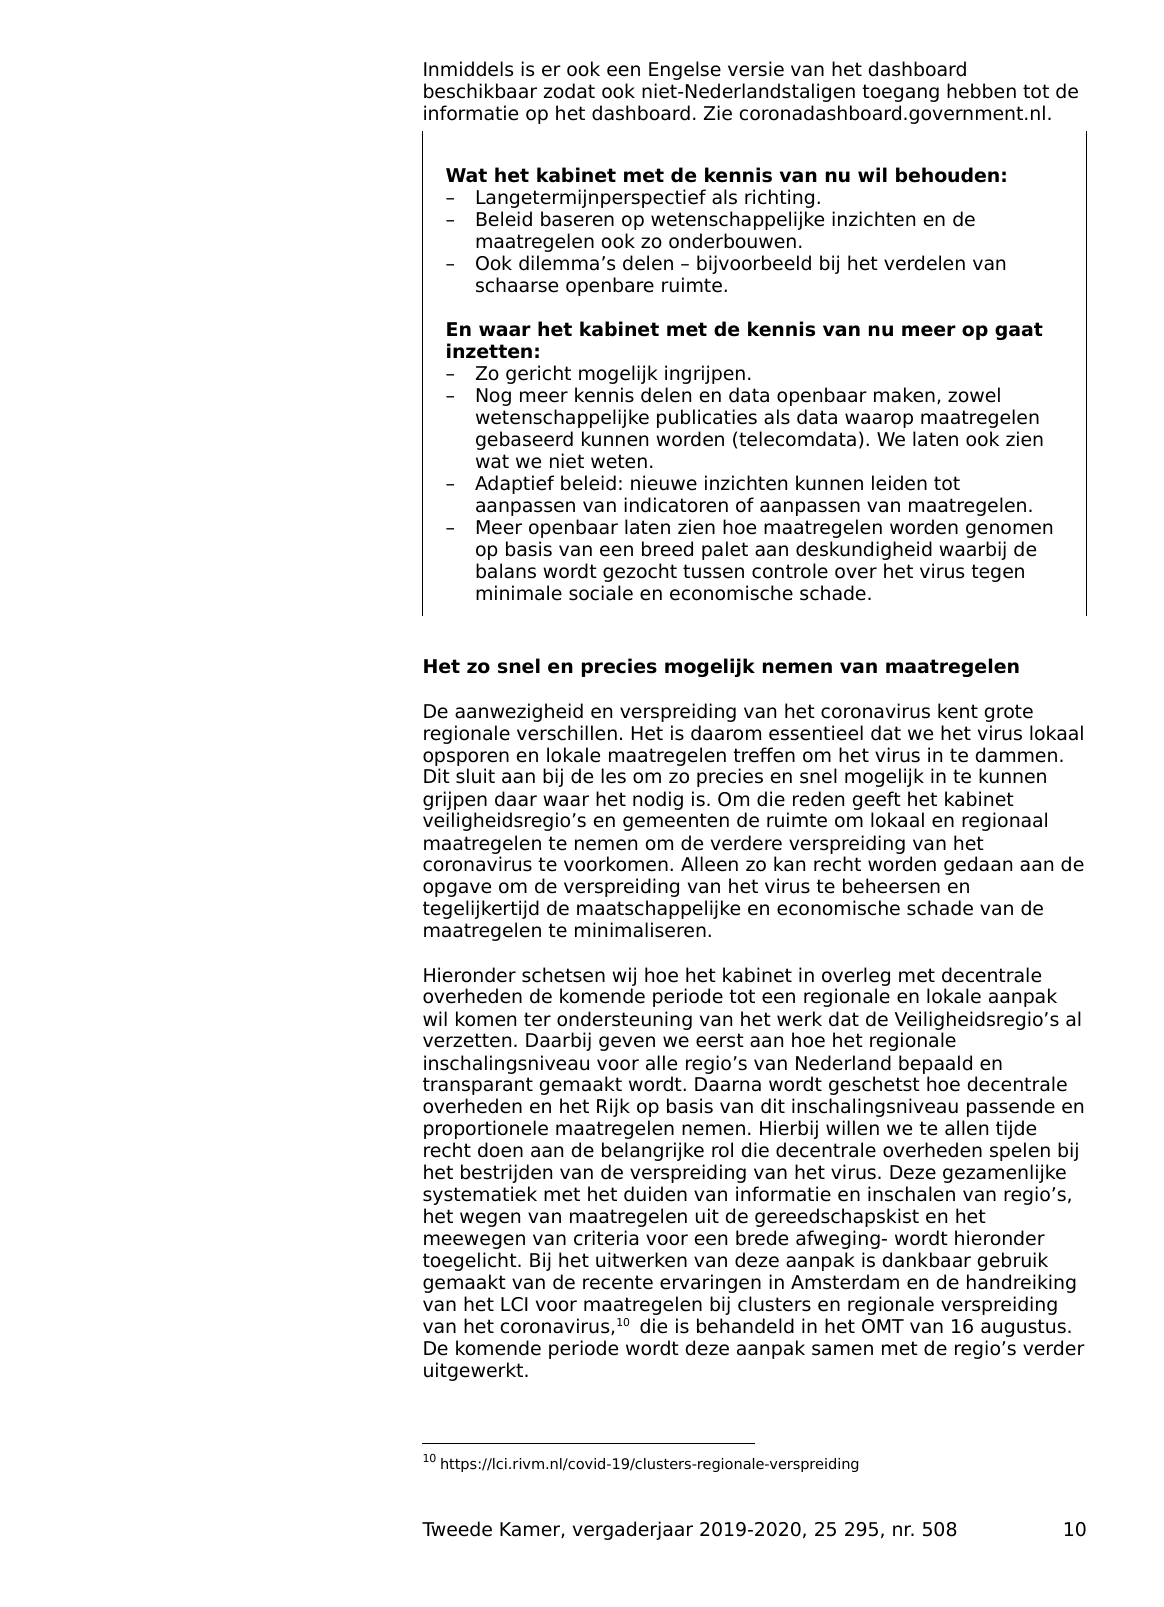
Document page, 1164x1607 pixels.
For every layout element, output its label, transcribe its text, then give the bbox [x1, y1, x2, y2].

table_header Wat het kabinet met de kennis van nu wil behouden: – Langetermijnperspectief als richting. – Beleid baseren op wetenschappelijke inzichten en de maatregelen ook zo onderbouwen. – Ook dilemma’s delen – bijvoorbeeld bij het verdelen van schaarse openbare ruimte. En waar het kabinet met de kennis van nu meer op gaat inzetten: – Zo gericht mogelijk ingrijpen. – Nog meer kennis delen en data openbaar maken, zowel wetenschappelijke publicaties als data waarop maatregelen gebaseerd kunnen worden (telecomdata). We laten ook zien wat we niet weten. – Adaptief beleid: nieuwe inzichten kunnen leiden tot aanpassen van indicatoren of aanpassen van maatregelen. – Meer openbaar laten zien hoe maatregelen worden genomen op basis van een breed palet aan deskundigheid waarbij de balans wordt gezocht tussen controle over het virus tegen minimale sociale en economische schade. [423, 131, 1086, 616]
subtitle Het zo snel en precies mogelijk nemen van maatregelen [422, 656, 1087, 678]
text https://lci.rivm.nl/covid-19/clusters-regionale-verspreiding [422, 1452, 1087, 1474]
text Hieronder schetsen wij hoe het kabinet in overleg met decentrale overheden de komende periode tot een regionale en lokale aanpak wil komen ter ondersteuning van het werk dat de Veiligheidsregio’s al verzetten. Daarbij geven we eerst aan hoe het regionale inschalingsniveau voor alle regio’s van Nederland bepaald en transparant gemaakt wordt. Daarna wordt geschetst hoe decentrale overheden en het Rijk op basis van dit inschalingsniveau passende en proportionele maatregelen nemen. Hierbij willen we te allen tijde recht doen aan de belangrijke rol die decentrale overheden spelen bij het bestrijden van de verspreiding van het virus. Deze gezamenlijke systematiek met het duiden van informatie en inschalen van regio’s, het wegen van maatregelen uit de gereedschapskist en het meewegen van criteria voor een brede afweging- wordt hieronder toegelicht. Bij het uitwerken van deze aanpak is dankbaar gebruik gemaakt van de recente ervaringen in Amsterdam en de handreiking van het LCI voor maatregelen bij clusters en regionale verspreiding van het coronavirus, die is behandeld in het OMT van 16 augustus. De komende periode wordt deze aanpak samen met de regio’s verder uitgewerkt. [422, 964, 1087, 1382]
text Inmiddels is er ook een Engelse versie van het dashboard beschikbaar zodat ook niet-Nederlandstaligen toegang hebben tot de informatie op het dashboard. Zie coronadashboard.government.nl. [422, 59, 1087, 125]
text De aanwezigheid en verspreiding van het coronavirus kent grote regionale verschillen. Het is daarom essentieel dat we het virus lokaal opsporen en lokale maatregelen treffen om het virus in te dammen. Dit sluit aan bij de les om zo precies en snel mogelijk in te kunnen grijpen daar waar het nodig is. Om die reden geeft het kabinet veiligheidsregio’s en gemeenten de ruimte om lokaal en regionaal maatregelen te nemen om de verdere verspreiding van het coronavirus te voorkomen. Alleen zo kan recht worden gedaan aan de opgave om de verspreiding van het virus te beheersen en tegelijkertijd de maatschappelijke en economische schade van de maatregelen te minimaliseren. [422, 701, 1087, 942]
